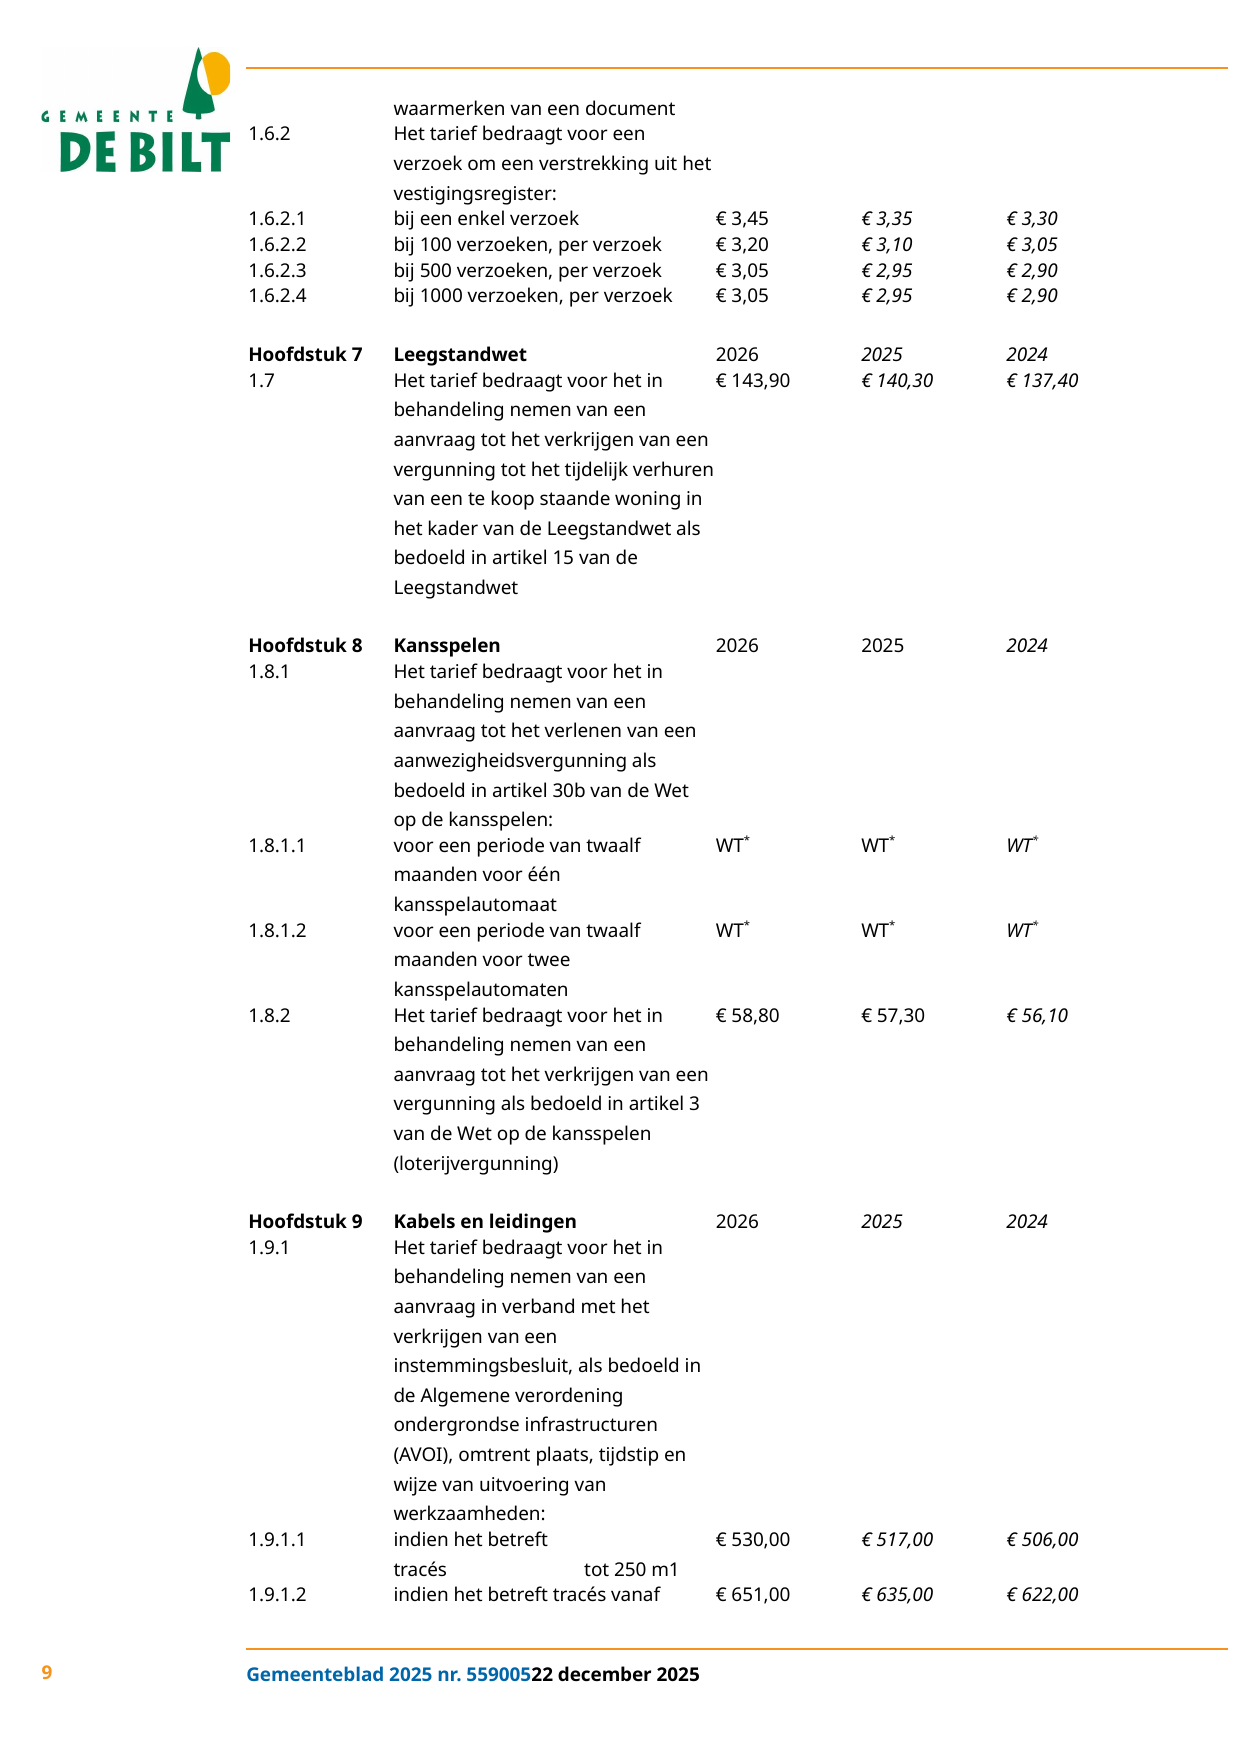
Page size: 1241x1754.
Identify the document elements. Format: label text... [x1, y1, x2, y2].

table_cell 1.8.2 [248, 1002, 393, 1176]
table_header 2024 [1006, 633, 1152, 658]
table_cell [716, 121, 861, 205]
table_cell 1.6.2.2 [248, 231, 393, 257]
table_cell € 140,30 [861, 367, 1006, 600]
table_cell 1.6.2 [248, 121, 393, 205]
table_cell 1.9.1.1 [248, 1526, 393, 1581]
table_header 2026 [716, 1209, 861, 1234]
table_header 2025 [861, 1209, 1006, 1234]
table_cell € 2,90 [1006, 257, 1152, 283]
table_cell € 651,00 [716, 1581, 861, 1607]
table_cell bij 1000 verzoeken, per verzoek [393, 283, 716, 308]
table_cell € 3,10 [861, 231, 1006, 257]
table_cell 1.8.1 [248, 659, 393, 832]
table_header Kansspelen [393, 633, 716, 658]
table_header 2025 [861, 633, 1006, 658]
table_cell WT* [861, 917, 1006, 1002]
table_cell indien het betreft tracés tot 250 m1 [393, 1526, 716, 1581]
table_cell WT* [716, 832, 861, 917]
table_cell € 3,20 [716, 231, 861, 257]
table_cell voor een periode van twaalf maanden voor één kansspelautomaat [393, 832, 716, 917]
table_cell bij 100 verzoeken, per verzoek [393, 231, 716, 257]
table_cell WT* [861, 832, 1006, 917]
table_cell Het tarief bedraagt voor het in behandeling nemen van een aanvraag tot het verkrijgen van een vergunning tot het tijdelijk verhuren van een te koop staande woning in het kader van de Leegstandwet als bedoeld in artikel 15 van de Leegstandwet [393, 367, 716, 600]
table_cell [1006, 659, 1152, 832]
table_header 2026 [716, 633, 861, 658]
table_header Hoofdstuk 8 [248, 633, 393, 658]
table_cell € 143,90 [716, 367, 861, 600]
table_cell [1006, 1234, 1152, 1526]
table_cell € 3,35 [861, 205, 1006, 231]
table_cell € 137,40 [1006, 367, 1152, 600]
table_cell [861, 659, 1006, 832]
table_header 2024 [1006, 341, 1152, 367]
table_header 2024 [1006, 1209, 1152, 1234]
table_cell € 57,30 [861, 1002, 1006, 1176]
table_cell € 530,00 [716, 1526, 861, 1581]
table_header Leegstandwet [393, 341, 716, 367]
table_cell Het tarief bedraagt voor het in behandeling nemen van een aanvraag in verband met het verkrijgen van een instemmingsbesluit, als bedoeld in de Algemene verordening ondergrondse infrastructuren (AVOI), omtrent plaats, tijdstip en wijze van uitvoering van werkzaamheden: [393, 1234, 716, 1526]
table_cell 1.9.1 [248, 1234, 393, 1526]
table_cell € 58,80 [716, 1002, 861, 1176]
table_cell € 2,90 [1006, 283, 1152, 308]
table_cell indien het betreft tracés vanaf [393, 1581, 716, 1607]
picture [41, 47, 231, 172]
table_cell 1.8.1.1 [248, 832, 393, 917]
table_cell waarmerken van een document [393, 95, 716, 121]
table_cell € 506,00 [1006, 1526, 1152, 1581]
table_header Hoofdstuk 7 [248, 341, 393, 367]
table_cell voor een periode van twaalf maanden voor twee kansspelautomaten [393, 917, 716, 1002]
table_cell Het tarief bedraagt voor een verzoek om een verstrekking uit het vestigingsregister: [393, 121, 716, 205]
table_cell [861, 95, 1006, 121]
table_cell Het tarief bedraagt voor het in behandeling nemen van een aanvraag tot het verkrijgen van een vergunning als bedoeld in artikel 3 van de Wet op de kansspelen (loterijvergunning) [393, 1002, 716, 1176]
table_cell 1.6.2.3 [248, 257, 393, 283]
table_cell € 517,00 [861, 1526, 1006, 1581]
table_cell [248, 95, 393, 121]
table_cell [716, 1234, 861, 1526]
table_cell 1.7 [248, 367, 393, 600]
table_cell € 3,45 [716, 205, 861, 231]
table_cell € 635,00 [861, 1581, 1006, 1607]
table_cell € 3,30 [1006, 205, 1152, 231]
table_cell bij 500 verzoeken, per verzoek [393, 257, 716, 283]
table_cell 1.9.1.2 [248, 1581, 393, 1607]
table_cell 1.6.2.4 [248, 283, 393, 308]
table_cell [861, 121, 1006, 205]
table_cell 1.8.1.2 [248, 917, 393, 1002]
table_header 2026 [716, 341, 861, 367]
table_cell bij een enkel verzoek [393, 205, 716, 231]
table_cell € 56,10 [1006, 1002, 1152, 1176]
table_cell WT* [1006, 832, 1152, 917]
table_cell [716, 95, 861, 121]
table_cell 1.6.2.1 [248, 205, 393, 231]
table_cell WT* [1006, 917, 1152, 1002]
table_cell [861, 1234, 1006, 1526]
table_header Kabels en leidingen [393, 1209, 716, 1234]
table_header 2025 [861, 341, 1006, 367]
table_cell € 622,00 [1006, 1581, 1152, 1607]
table_cell € 2,95 [861, 283, 1006, 308]
table_cell [1006, 121, 1152, 205]
table_header Hoofdstuk 9 [248, 1209, 393, 1234]
table_cell [716, 659, 861, 832]
table_cell Het tarief bedraagt voor het in behandeling nemen van een aanvraag tot het verlenen van een aanwezigheidsvergunning als bedoeld in artikel 30b van de Wet op de kansspelen: [393, 659, 716, 832]
table_cell € 3,05 [716, 283, 861, 308]
table_cell € 2,95 [861, 257, 1006, 283]
table_cell € 3,05 [1006, 231, 1152, 257]
table_cell € 3,05 [716, 257, 861, 283]
table_cell [1006, 95, 1152, 121]
table_cell WT* [716, 917, 861, 1002]
